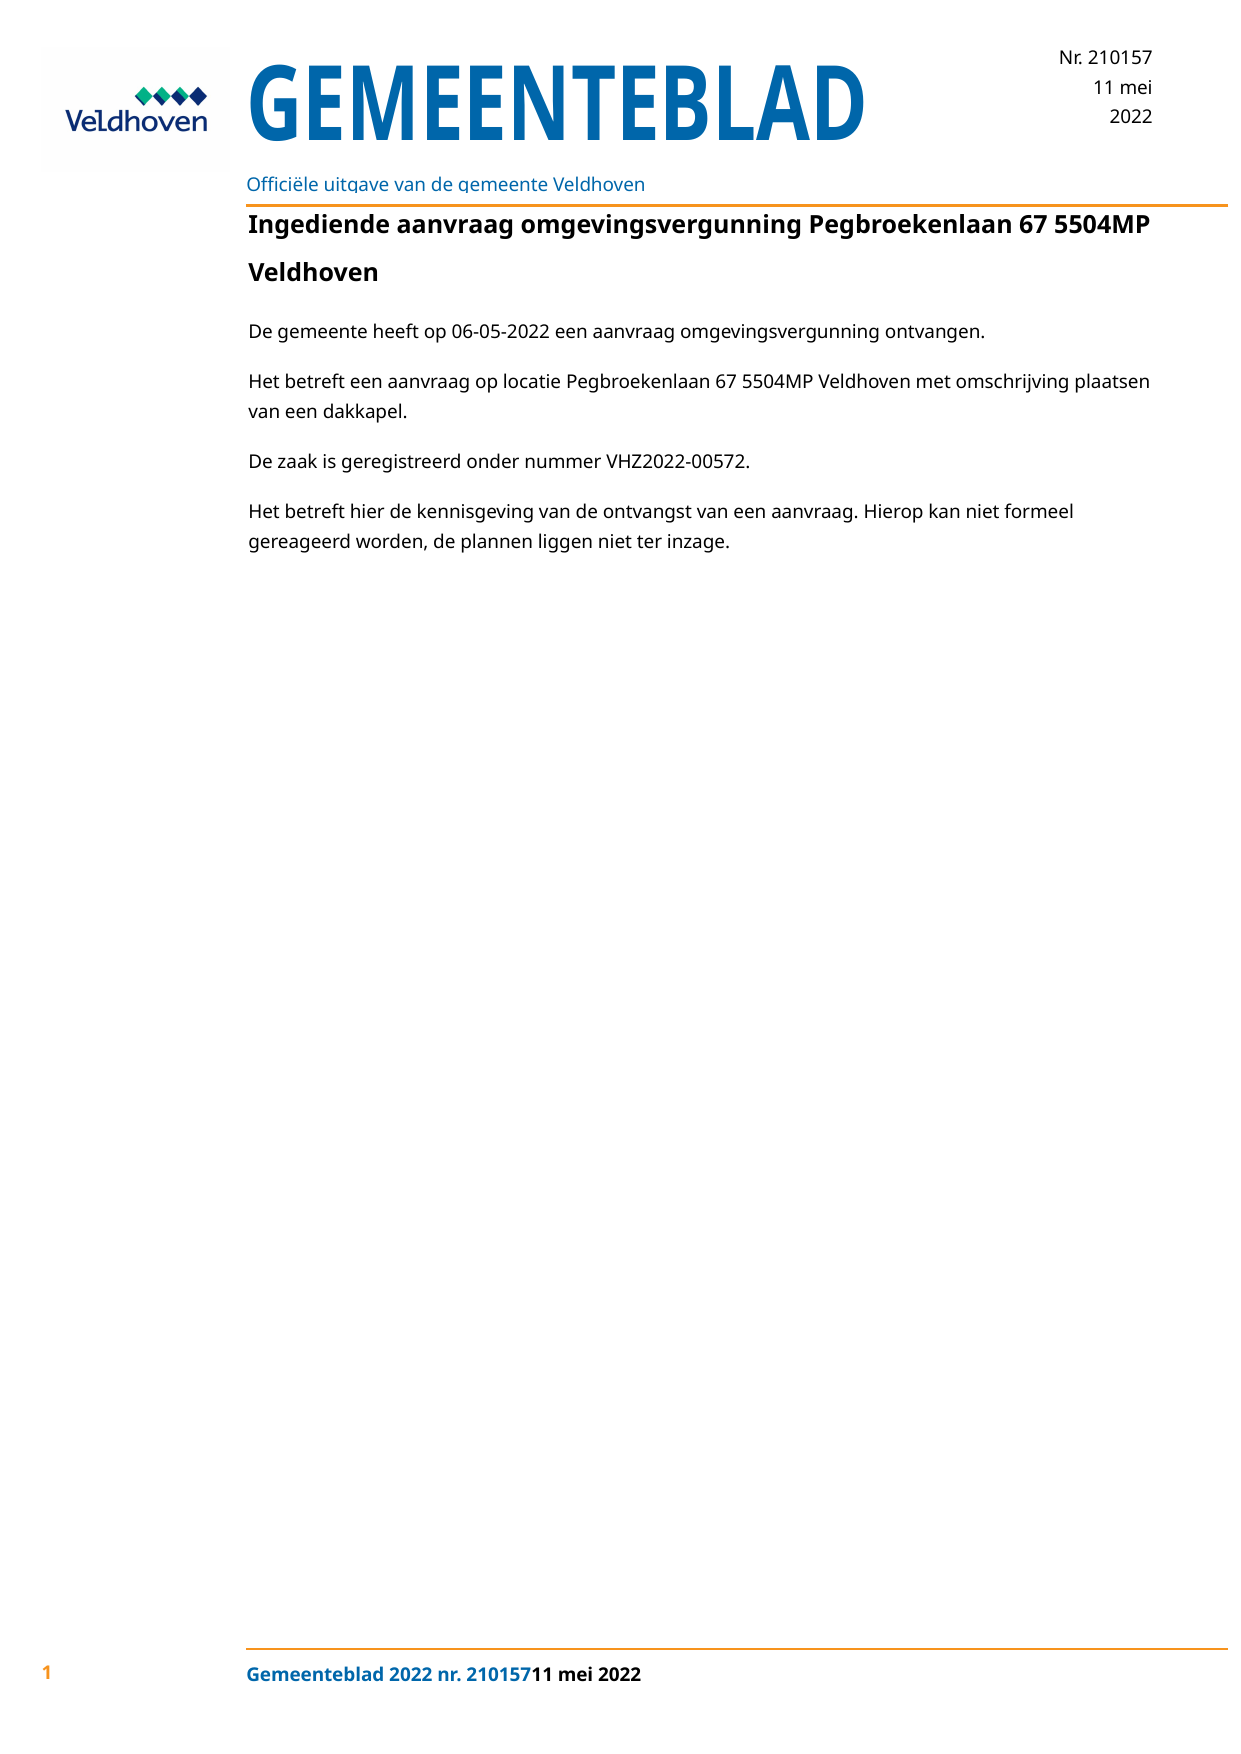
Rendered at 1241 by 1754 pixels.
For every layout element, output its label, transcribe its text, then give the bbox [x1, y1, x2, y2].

text De gemeente heeft op 06-05-2022 een aanvraag omgevingsvergunning ontvangen. [248, 318, 1152, 344]
text Ingediende aanvraag omgevingsvergunning Pegbroekenlaan 67 5504MP Veldhoven [248, 207, 1152, 288]
picture [41, 47, 231, 172]
text De zaak is geregistreerd onder nummer VHZ2022-00572. [248, 448, 1152, 474]
text Het betreft hier de kennisgeving van de ontvangst van een aanvraag. Hierop kan niet formeel gereageerd worden, de plannen liggen niet ter inzage. [248, 499, 1152, 554]
text Het betreft een aanvraag op locatie Pegbroekenlaan 67 5504MP Veldhoven met omschrijving plaatsen van een dakkapel. [248, 368, 1152, 424]
